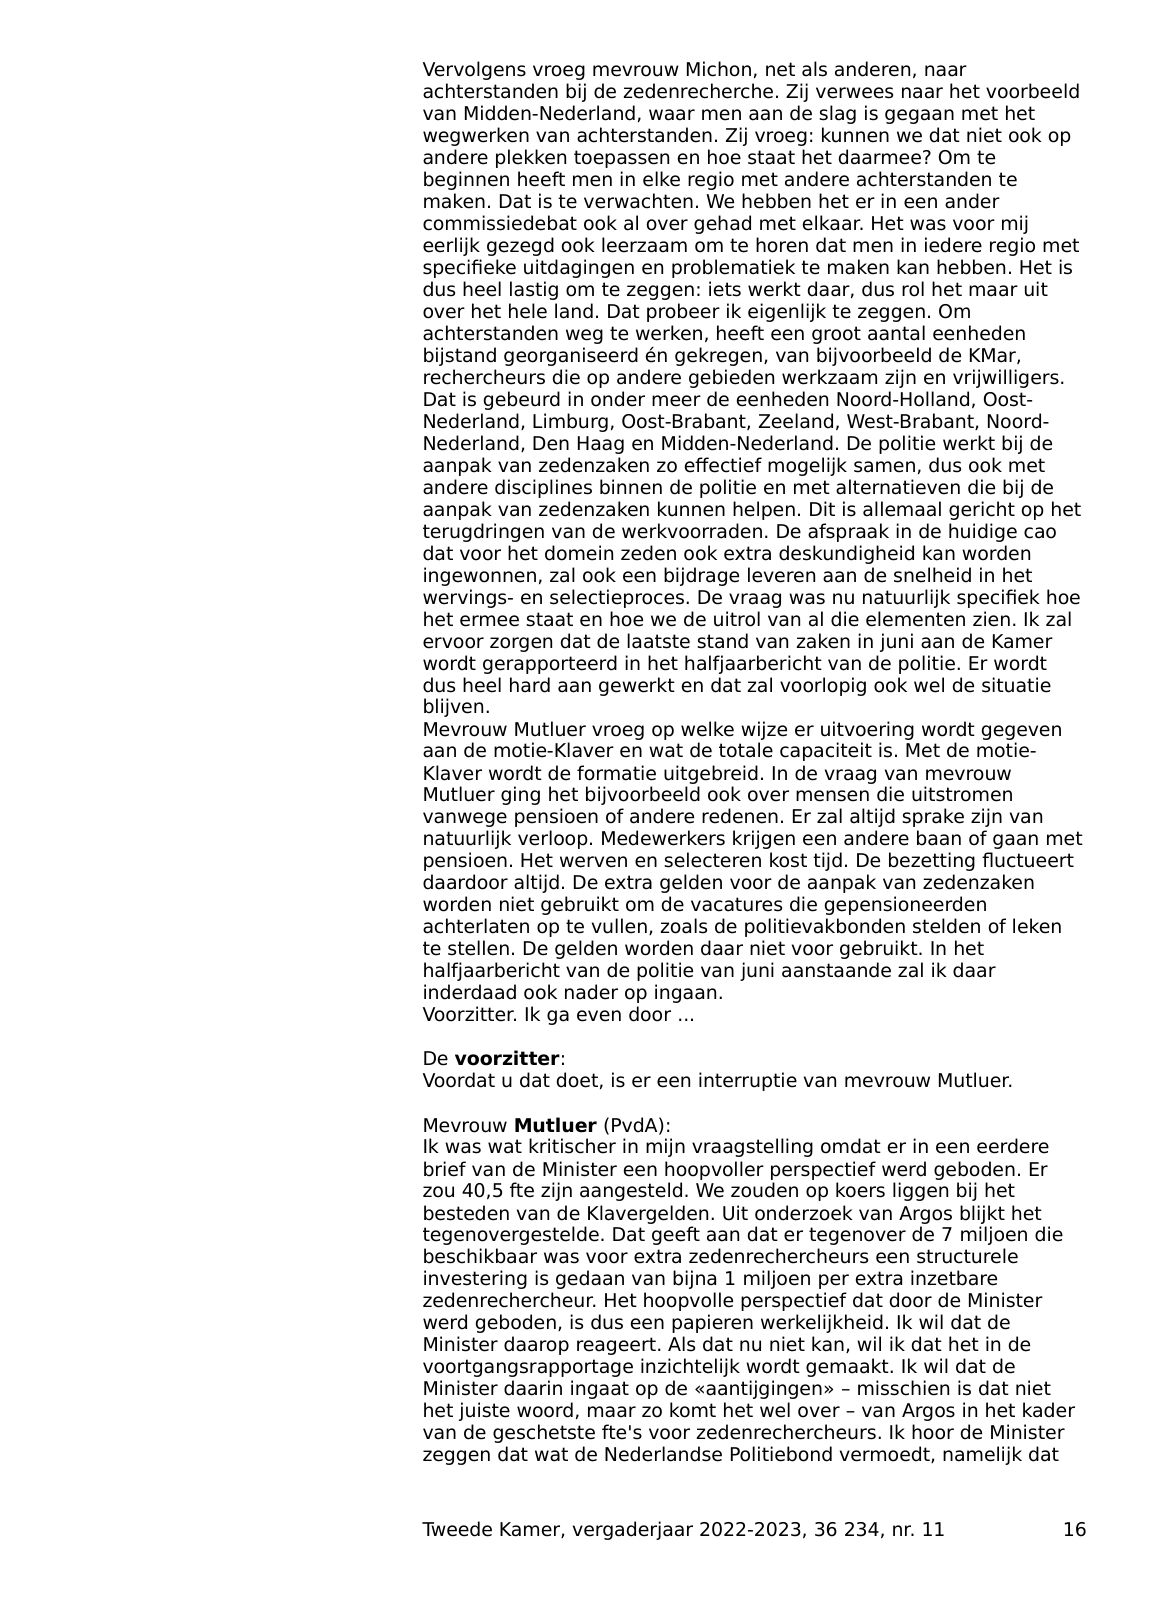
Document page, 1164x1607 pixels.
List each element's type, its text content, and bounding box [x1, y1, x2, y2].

text Mevrouw Mutluer (PvdA): [422, 1114, 1087, 1136]
text Vervolgens vroeg mevrouw Michon, net als anderen, naar achterstanden bij de zedenrecherche. Zij verwees naar het voorbeeld van Midden-Nederland, waar men aan de slag is gegaan met het wegwerken van achterstanden. Zij vroeg: kunnen we dat niet ook op andere plekken toepassen en hoe staat het daarmee? Om te beginnen heeft men in elke regio met andere achterstanden te maken. Dat is te verwachten. We hebben het er in een ander commissiedebat ook al over gehad met elkaar. Het was voor mij eerlijk gezegd ook leerzaam om te horen dat men in iedere regio met specifieke uitdagingen en problematiek te maken kan hebben. Het is dus heel lastig om te zeggen: iets werkt daar, dus rol het maar uit over het hele land. Dat probeer ik eigenlijk te zeggen. Om achterstanden weg te werken, heeft een groot aantal eenheden bijstand georganiseerd én gekregen, van bijvoorbeeld de KMar, rechercheurs die op andere gebieden werkzaam zijn en vrijwilligers. Dat is gebeurd in onder meer de eenheden Noord-Holland, Oost-Nederland, Limburg, Oost-Brabant, Zeeland, West-Brabant, Noord-Nederland, Den Haag en Midden-Nederland. De politie werkt bij de aanpak van zedenzaken zo effectief mogelijk samen, dus ook met andere disciplines binnen de politie en met alternatieven die bij de aanpak van zedenzaken kunnen helpen. Dit is allemaal gericht op het terugdringen van de werkvoorraden. De afspraak in de huidige cao dat voor het domein zeden ook extra deskundigheid kan worden ingewonnen, zal ook een bijdrage leveren aan de snelheid in het wervings- en selectieproces. De vraag was nu natuurlijk specifiek hoe het ermee staat en hoe we de uitrol van al die elementen zien. Ik zal ervoor zorgen dat de laatste stand van zaken in juni aan de Kamer wordt gerapporteerd in het halfjaarbericht van de politie. Er wordt dus heel hard aan gewerkt en dat zal voorlopig ook wel de situatie blijven. [422, 59, 1087, 718]
text Voorzitter. Ik ga even door ... [422, 1004, 1087, 1026]
text Mevrouw Mutluer vroeg op welke wijze er uitvoering wordt gegeven aan de motie-Klaver en wat de totale capaciteit is. Met de motie-Klaver wordt de formatie uitgebreid. In de vraag van mevrouw Mutluer ging het bijvoorbeeld ook over mensen die uitstromen vanwege pensioen of andere redenen. Er zal altijd sprake zijn van natuurlijk verloop. Medewerkers krijgen een andere baan of gaan met pensioen. Het werven en selecteren kost tijd. De bezetting fluctueert daardoor altijd. De extra gelden voor de aanpak van zedenzaken worden niet gebruikt om de vacatures die gepensioneerden achterlaten op te vullen, zoals de politievakbonden stelden of leken te stellen. De gelden worden daar niet voor gebruikt. In het halfjaarbericht van de politie van juni aanstaande zal ik daar inderdaad ook nader op ingaan. [422, 718, 1087, 1004]
text Voordat u dat doet, is er een interruptie van mevrouw Mutluer. [422, 1070, 1087, 1092]
text Ik was wat kritischer in mijn vraagstelling omdat er in een eerdere brief van de Minister een hoopvoller perspectief werd geboden. Er zou 40,5 fte zijn aangesteld. We zouden op koers liggen bij het besteden van de Klavergelden. Uit onderzoek van Argos blijkt het tegenovergestelde. Dat geeft aan dat er tegenover de 7 miljoen die beschikbaar was voor extra zedenrechercheurs een structurele investering is gedaan van bijna 1 miljoen per extra inzetbare zedenrechercheur. Het hoopvolle perspectief dat door de Minister werd geboden, is dus een papieren werkelijkheid. Ik wil dat de Minister daarop reageert. Als dat nu niet kan, wil ik dat het in de voortgangsrapportage inzichtelijk wordt gemaakt. Ik wil dat de Minister daarin ingaat op de «aantijgingen» – misschien is dat niet het juiste woord, maar zo komt het wel over – van Argos in het kader van de geschetste fte's voor zedenrechercheurs. Ik hoor de Minister zeggen dat wat de Nederlandse Politiebond vermoedt, namelijk dat [422, 1136, 1087, 1466]
text De voorzitter: [422, 1048, 1087, 1070]
